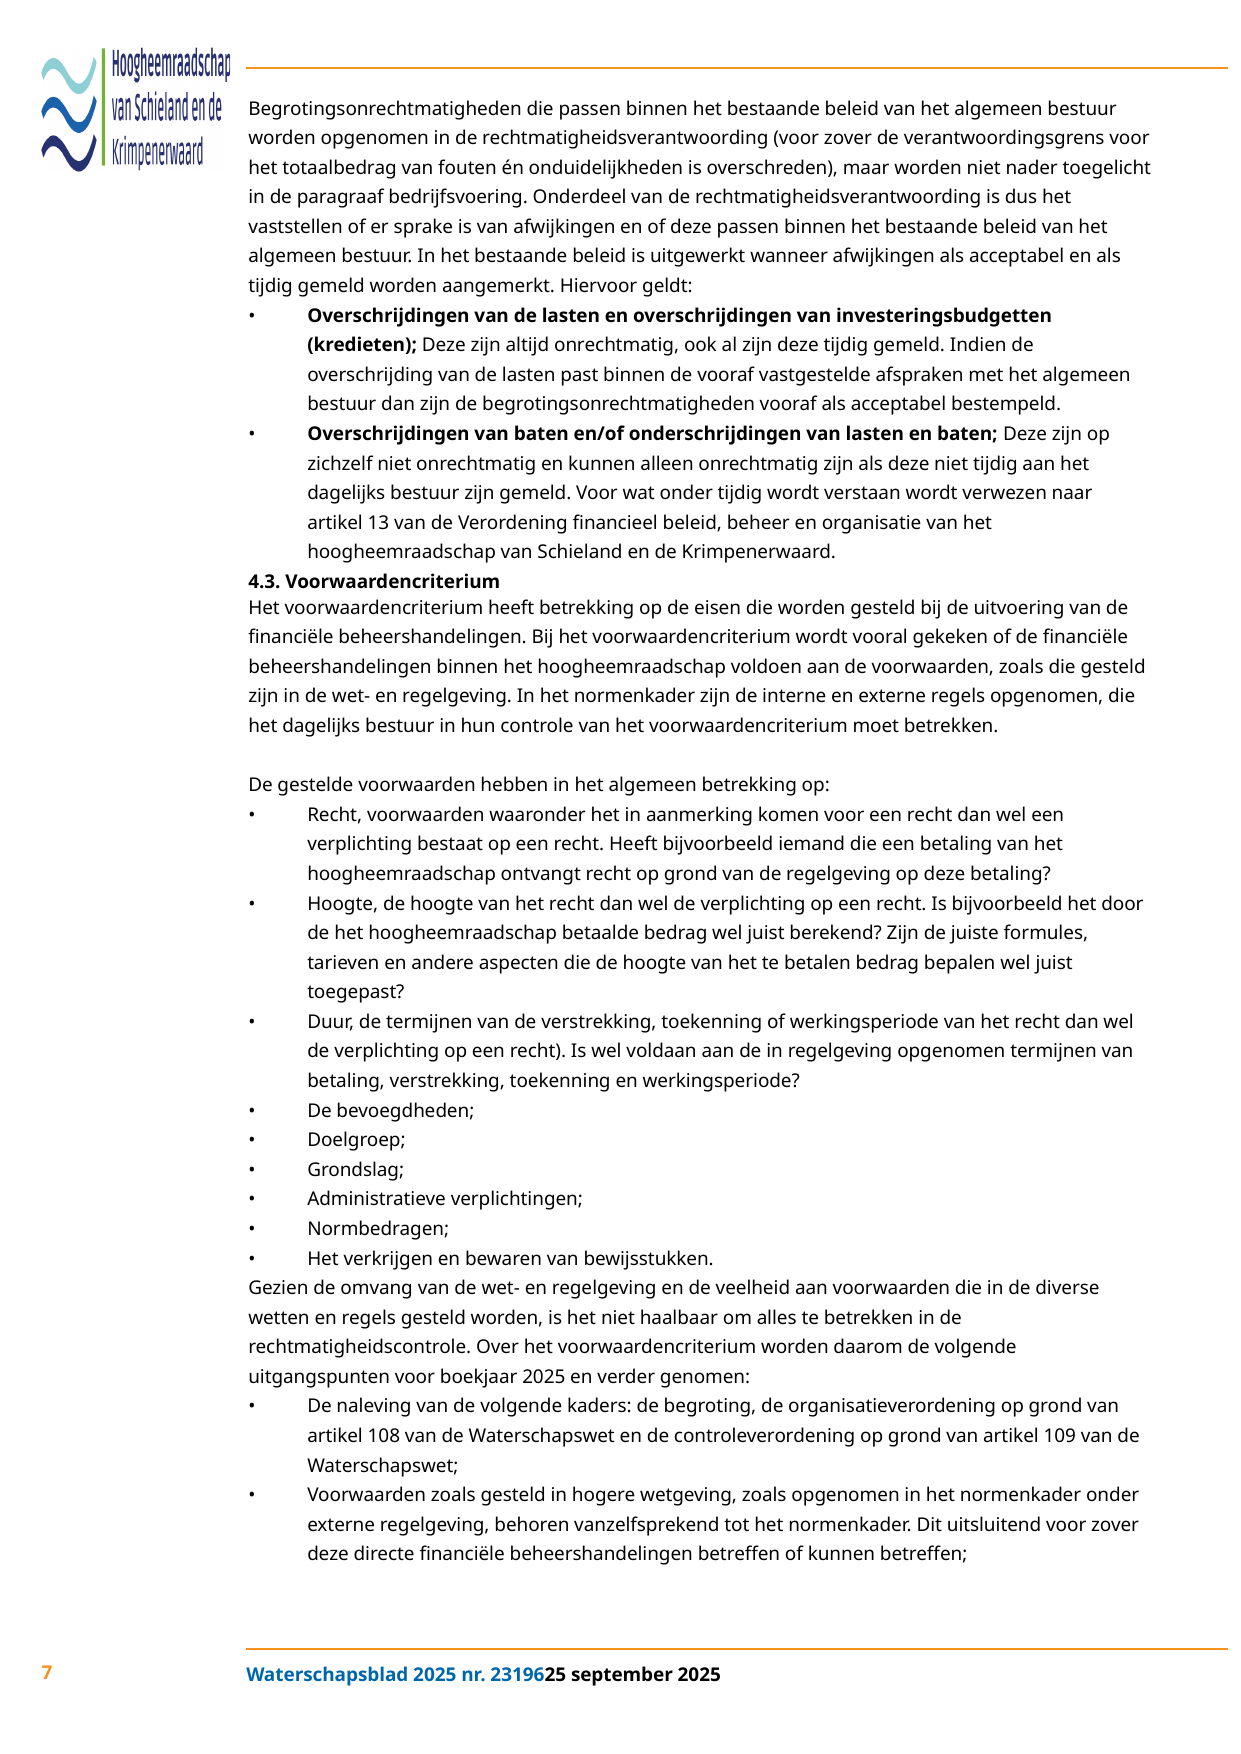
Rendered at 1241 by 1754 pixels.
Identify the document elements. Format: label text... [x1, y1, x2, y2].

list Overschrijdingen van baten en/of onderschrijdingen van lasten en baten; Deze zijn op zichzelf niet onrechtmatig en kunnen alleen onrechtmatig zijn als deze niet tijdig aan het dagelijks bestuur zijn gemeld. Voor wat onder tijdig wordt verstaan wordt verwezen naar artikel 13 van de Verordening financieel beleid, beheer en organisatie van het hoogheemraadschap van Schieland en de Krimpenerwaard. [248, 420, 1152, 564]
list De bevoegdheden; [248, 1097, 1152, 1122]
text 4.3. Voorwaardencriterium [248, 568, 1152, 594]
list Duur, de termijnen van de verstrekking, toekenning of werkingsperiode van het recht dan wel de verplichting op een recht). Is wel voldaan aan de in regelgeving opgenomen termijnen van betaling, verstrekking, toekenning en werkingsperiode? [248, 1008, 1152, 1093]
list Grondslag; [248, 1156, 1152, 1182]
list Overschrijdingen van de lasten en overschrijdingen van investeringsbudgetten (kredieten); Deze zijn altijd onrechtmatig, ook al zijn deze tijdig gemeld. Indien de overschrijding van de lasten past binnen de vooraf vastgestelde afspraken met het algemeen bestuur dan zijn de begrotingsonrechtmatigheden vooraf als acceptabel bestempeld. [248, 302, 1152, 416]
text Het voorwaardencriterium heeft betrekking op de eisen die worden gesteld bij de uitvoering van de financiële beheershandelingen. Bij het voorwaardencriterium wordt vooral gekeken of de financiële beheershandelingen binnen het hoogheemraadschap voldoen aan de voorwaarden, zoals die gesteld zijn in de wet- en regelgeving. In het normenkader zijn de interne en externe regels opgenomen, die het dagelijks bestuur in hun controle van het voorwaardencriterium moet betrekken. [248, 594, 1152, 738]
text De gestelde voorwaarden hebben in het algemeen betrekking op: [248, 771, 1152, 797]
list Hoogte, de hoogte van het recht dan wel de verplichting op een recht. Is bijvoorbeeld het door de het hoogheemraadschap betaalde bedrag wel juist berekend? Zijn de juiste formules, tarieven en andere aspecten die de hoogte van het te betalen bedrag bepalen wel juist toegepast? [248, 890, 1152, 1004]
text Begrotingsonrechtmatigheden die passen binnen het bestaande beleid van het algemeen bestuur worden opgenomen in de rechtmatigheidsverantwoording (voor zover de verantwoordingsgrens voor het totaalbedrag van fouten én onduidelijkheden is overschreden), maar worden niet nader toegelicht in de paragraaf bedrijfsvoering. Onderdeel van de rechtmatigheidsverantwoording is dus het vaststellen of er sprake is van afwijkingen en of deze passen binnen het bestaande beleid van het algemeen bestuur. In het bestaande beleid is uitgewerkt wanneer afwijkingen als acceptabel en als tijdig gemeld worden aangemerkt. Hiervoor geldt: [248, 95, 1152, 298]
text Gezien de omvang van de wet- en regelgeving en de veelheid aan voorwaarden die in de diverse wetten en regels gesteld worden, is het niet haalbaar om alles te betrekken in de rechtmatigheidscontrole. Over het voorwaardencriterium worden daarom de volgende uitgangspunten voor boekjaar 2025 en verder genomen: [248, 1274, 1152, 1389]
list Doelgroep; [248, 1126, 1152, 1152]
list Voorwaarden zoals gesteld in hogere wetgeving, zoals opgenomen in het normenkader onder externe regelgeving, behoren vanzelfsprekend tot het normenkader. Dit uitsluitend voor zover deze directe financiële beheershandelingen betreffen of kunnen betreffen; [248, 1481, 1152, 1566]
picture [41, 47, 231, 172]
list De naleving van de volgende kaders: de begroting, de organisatieverordening op grond van artikel 108 van de Waterschapswet en de controleverordening op grond van artikel 109 van de Waterschapswet; [248, 1393, 1152, 1477]
list Normbedragen; [248, 1215, 1152, 1241]
list Recht, voorwaarden waaronder het in aanmerking komen voor een recht dan wel een verplichting bestaat op een recht. Heeft bijvoorbeeld iemand die een betaling van het hoogheemraadschap ontvangt recht op grond van de regelgeving op deze betaling? [248, 801, 1152, 886]
list Het verkrijgen en bewaren van bewijsstukken. [248, 1245, 1152, 1270]
list Administratieve verplichtingen; [248, 1186, 1152, 1211]
